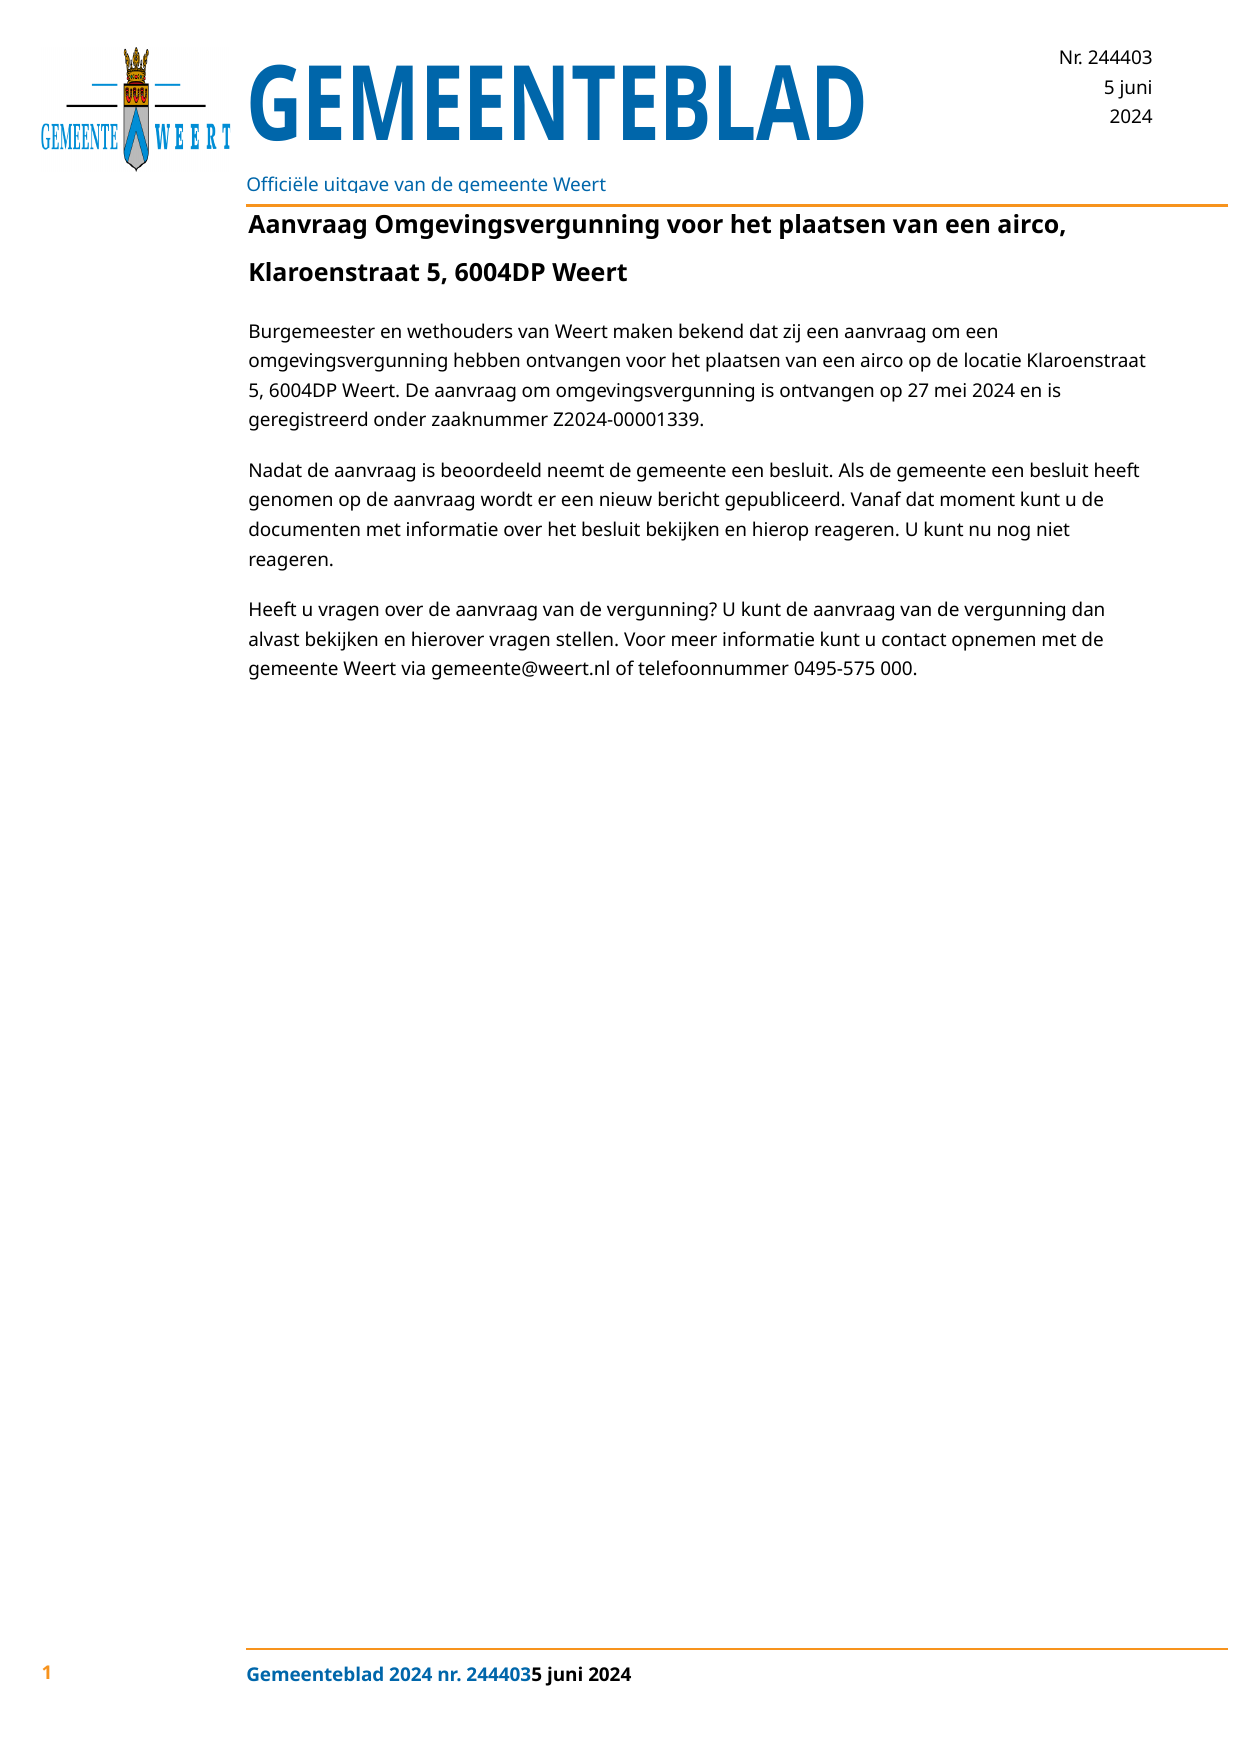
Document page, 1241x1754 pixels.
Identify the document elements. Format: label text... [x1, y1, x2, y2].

text Heeft u vragen over de aanvraag van de vergunning? U kunt de aanvraag van de vergunning dan alvast bekijken en hierover vragen stellen. Voor meer informatie kunt u contact opnemen met de gemeente Weert via gemeente@weert.nl of telefoonnummer 0495-575 000. [248, 596, 1152, 681]
text Aanvraag Omgevingsvergunning voor het plaatsen van een airco, Klaroenstraat 5, 6004DP Weert [248, 207, 1152, 288]
picture [41, 47, 231, 172]
text Burgemeester en wethouders van Weert maken bekend dat zij een aanvraag om een omgevingsvergunning hebben ontvangen voor het plaatsen van een airco op de locatie Klaroenstraat 5, 6004DP Weert. De aanvraag om omgevingsvergunning is ontvangen op 27 mei 2024 en is geregistreerd onder zaaknummer Z2024-00001339. [248, 318, 1152, 432]
text Nadat de aanvraag is beoordeeld neemt de gemeente een besluit. Als de gemeente een besluit heeft genomen op de aanvraag wordt er een nieuw bericht gepubliceerd. Vanaf dat moment kunt u de documenten met informatie over het besluit bekijken en hierop reageren. U kunt nu nog niet reageren. [248, 457, 1152, 572]
